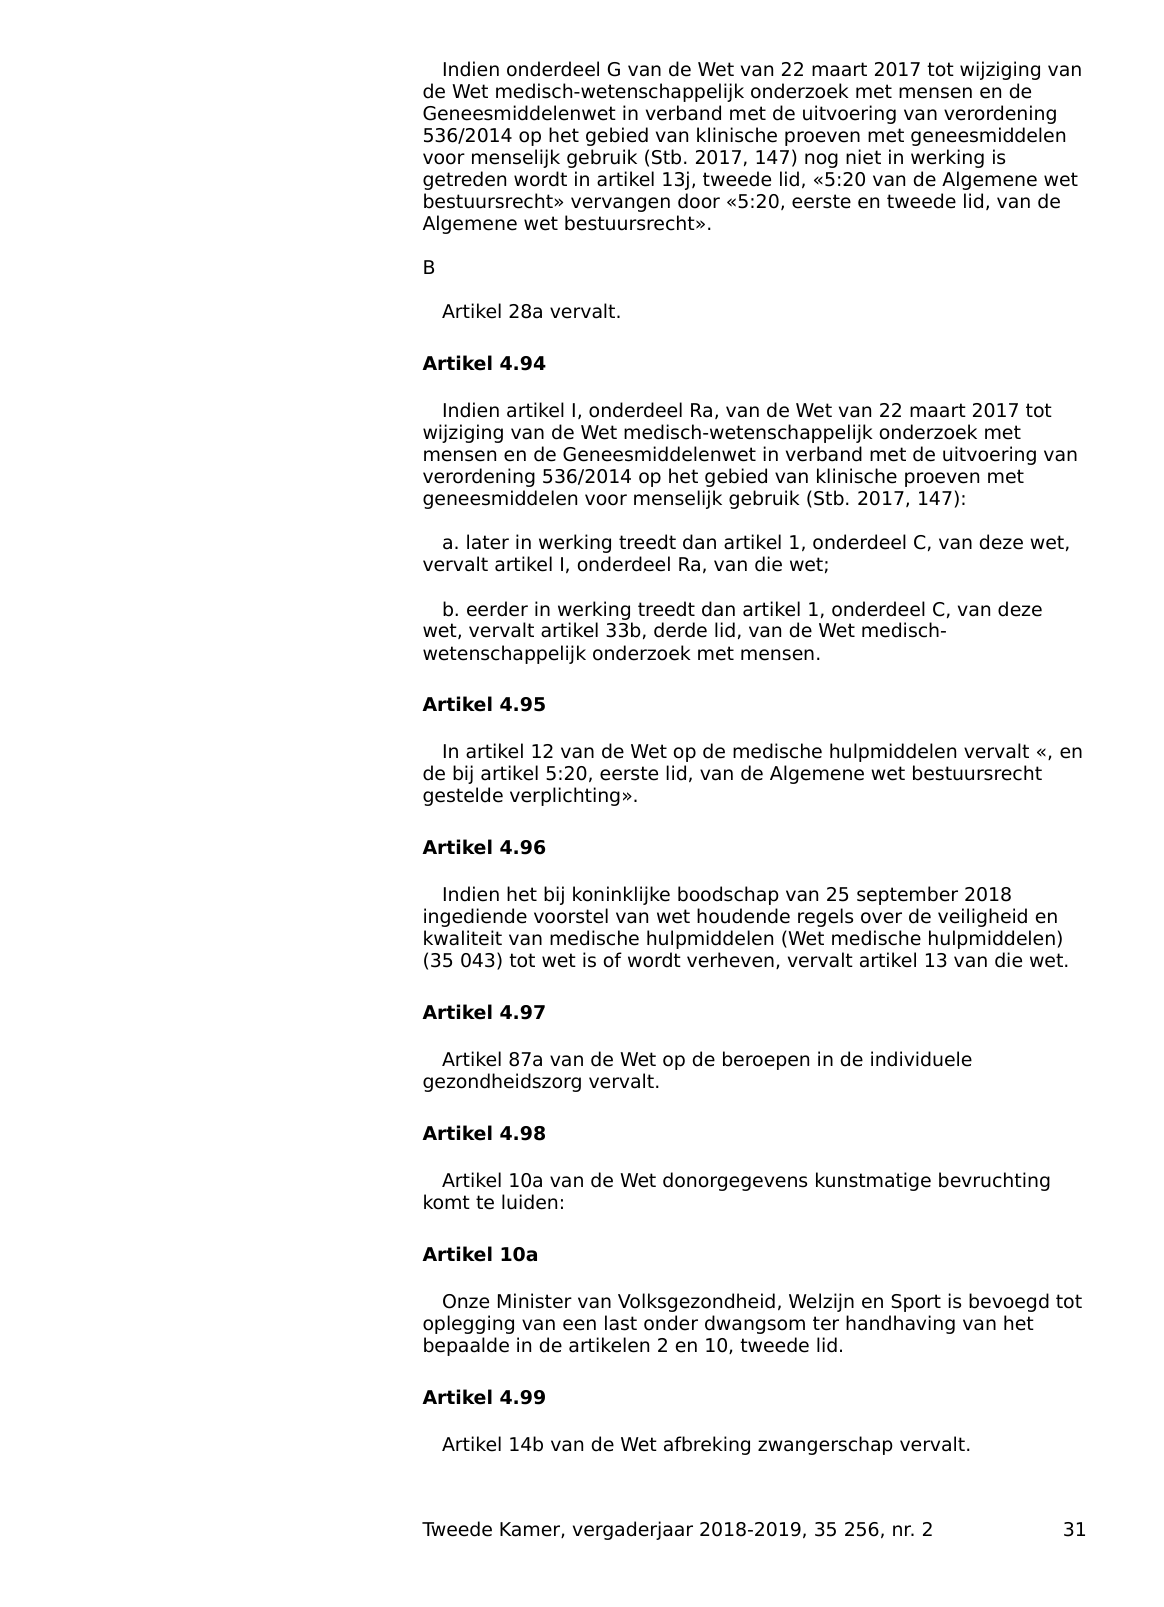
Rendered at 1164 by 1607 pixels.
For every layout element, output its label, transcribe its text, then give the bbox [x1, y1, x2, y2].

subtitle Artikel 4.98 [422, 1123, 1087, 1145]
text Indien het bij koninklijke boodschap van 25 september 2018 ingediende voorstel van wet houdende regels over de veiligheid en kwaliteit van medische hulpmiddelen (Wet medische hulpmiddelen) (35 043) tot wet is of wordt verheven, vervalt artikel 13 van die wet. [422, 884, 1087, 972]
text Artikel 10a van de Wet donorgegevens kunstmatige bevruchting komt te luiden: [422, 1170, 1087, 1214]
subtitle Artikel 4.99 [422, 1387, 1087, 1409]
text a. later in werking treedt dan artikel 1, onderdeel C, van deze wet, vervalt artikel I, onderdeel Ra, van die wet; [422, 532, 1087, 576]
text b. eerder in werking treedt dan artikel 1, onderdeel C, van deze wet, vervalt artikel 33b, derde lid, van de Wet medisch-wetenschappelijk onderzoek met mensen. [422, 598, 1087, 664]
subtitle Artikel 4.94 [422, 353, 1087, 375]
subtitle Artikel 4.96 [422, 837, 1087, 859]
subtitle Artikel 4.95 [422, 694, 1087, 716]
text In artikel 12 van de Wet op de medische hulpmiddelen vervalt «, en de bij artikel 5:20, eerste lid, van de Algemene wet bestuursrecht gestelde verplichting». [422, 741, 1087, 807]
text Artikel 87a van de Wet op de beroepen in de individuele gezondheidszorg vervalt. [422, 1049, 1087, 1093]
text Indien artikel I, onderdeel Ra, van de Wet van 22 maart 2017 tot wijziging van de Wet medisch-wetenschappelijk onderzoek met mensen en de Geneesmiddelenwet in verband met de uitvoering van verordening 536/2014 op het gebied van klinische proeven met geneesmiddelen voor menselijk gebruik (Stb. 2017, 147): [422, 400, 1087, 510]
subtitle Artikel 4.97 [422, 1002, 1087, 1024]
subtitle Artikel 10a [422, 1244, 1087, 1266]
text B [422, 257, 1087, 279]
text Artikel 14b van de Wet afbreking zwangerschap vervalt. [422, 1434, 1087, 1456]
text Indien onderdeel G van de Wet van 22 maart 2017 tot wijziging van de Wet medisch-wetenschappelijk onderzoek met mensen en de Geneesmiddelenwet in verband met de uitvoering van verordening 536/2014 op het gebied van klinische proeven met geneesmiddelen voor menselijk gebruik (Stb. 2017, 147) nog niet in werking is getreden wordt in artikel 13j, tweede lid, «5:20 van de Algemene wet bestuursrecht» vervangen door «5:20, eerste en tweede lid, van de Algemene wet bestuursrecht». [422, 59, 1087, 235]
text Artikel 28a vervalt. [422, 301, 1087, 323]
text Onze Minister van Volksgezondheid, Welzijn en Sport is bevoegd tot oplegging van een last onder dwangsom ter handhaving van het bepaalde in de artikelen 2 en 10, tweede lid. [422, 1291, 1087, 1357]
